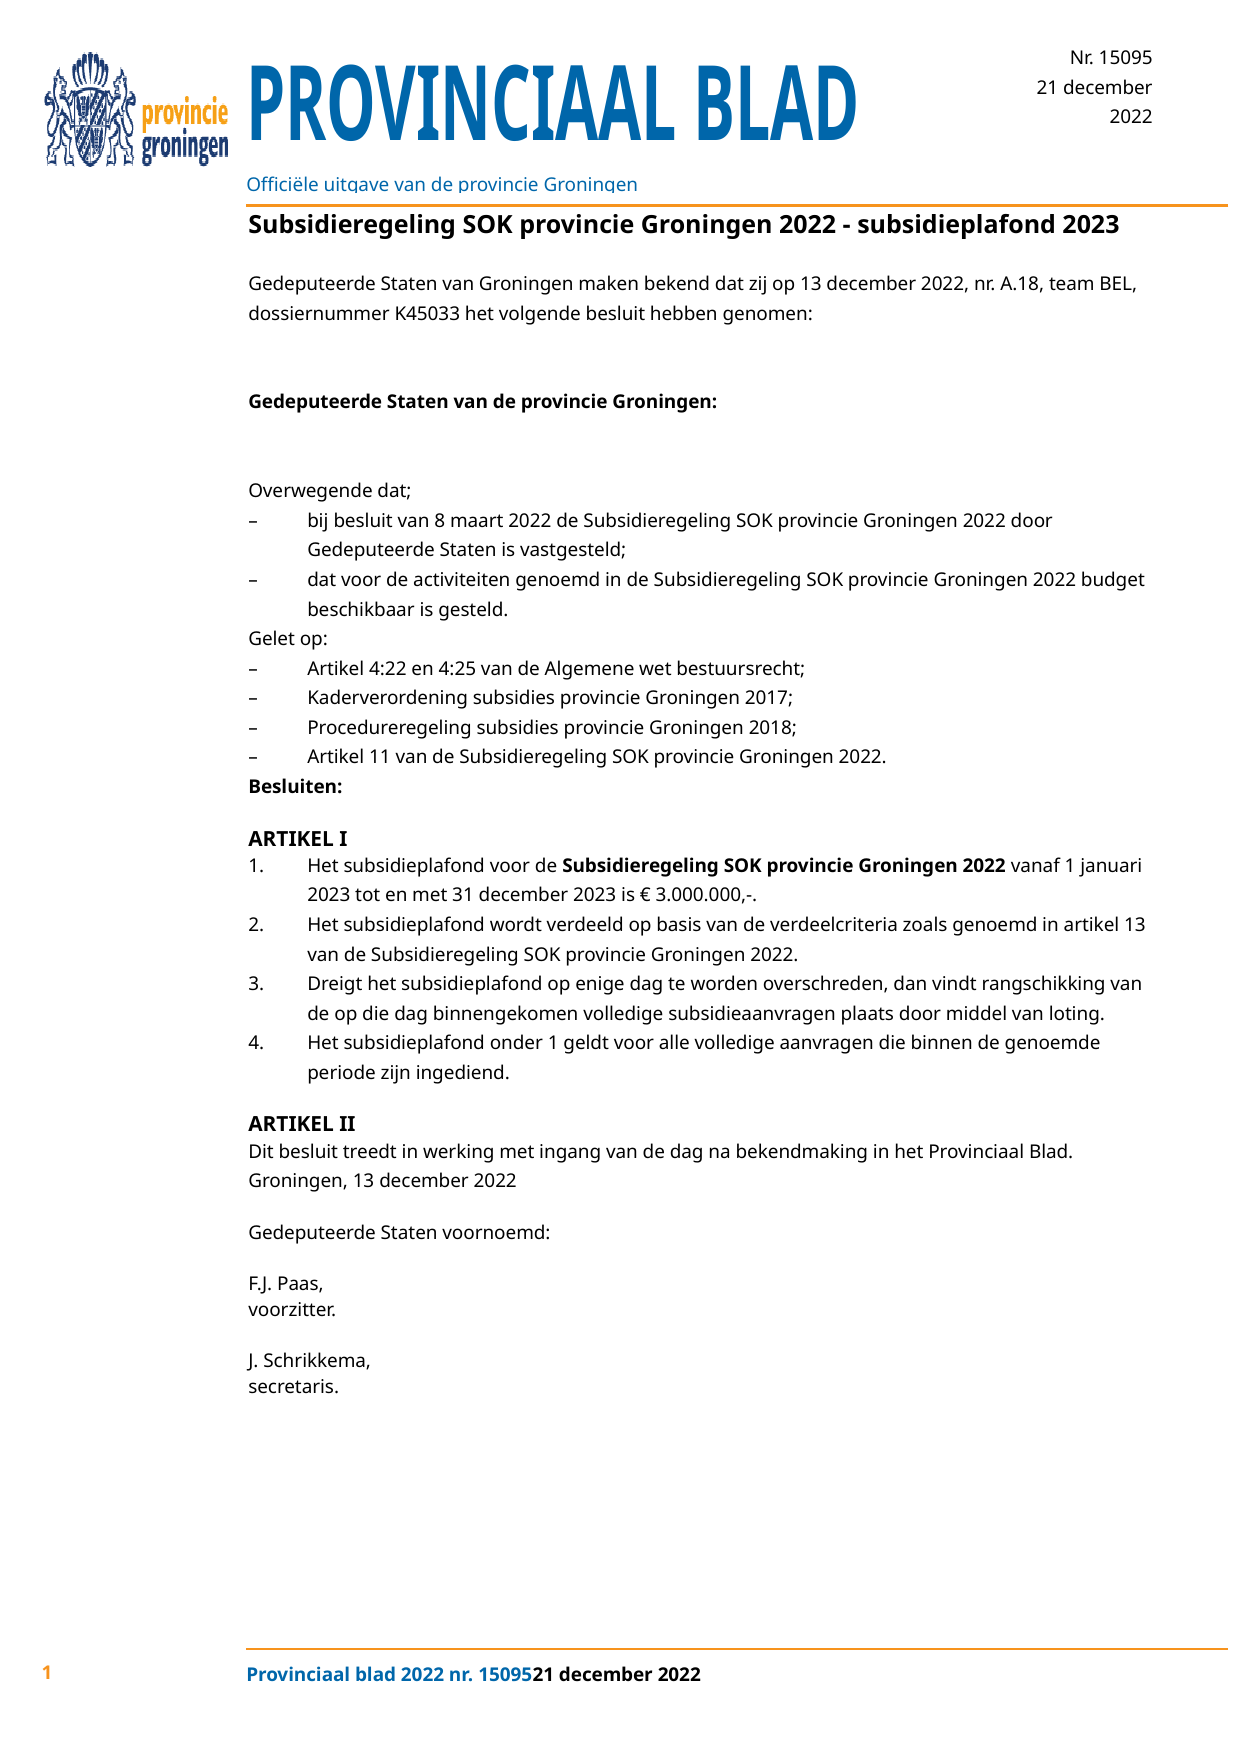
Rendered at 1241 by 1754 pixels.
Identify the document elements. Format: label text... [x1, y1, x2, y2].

text Besluiten: [248, 773, 1152, 799]
text Gedeputeerde Staten voornoemd: [248, 1219, 1152, 1245]
list Het subsidieplafond onder 1 geldt voor alle volledige aanvragen die binnen de genoemde periode zijn ingediend. [248, 1029, 1152, 1085]
list Het subsidieplafond voor de Subsidieregeling SOK provincie Groningen 2022 vanaf 1 januari 2023 tot en met 31 december 2023 is € 3.000.000,-. [248, 852, 1152, 907]
list Kaderverordening subsidies provincie Groningen 2017; [248, 684, 1152, 710]
text Gelet op: [248, 625, 1152, 651]
picture [41, 47, 231, 172]
text Gedeputeerde Staten van Groningen maken bekend dat zij op 13 december 2022, nr. A.18, team BEL, dossiernummer K45033 het volgende besluit hebben genomen: [248, 270, 1152, 326]
text Subsidieregeling SOK provincie Groningen 2022 - subsidieplafond 2023 [248, 207, 1152, 241]
text F.J. Paas, [248, 1271, 1152, 1296]
text ARTIKEL II [248, 1109, 1152, 1138]
list Het subsidieplafond wordt verdeeld op basis van de verdeelcriteria zoals genoemd in artikel 13 van de Subsidieregeling SOK provincie Groningen 2022. [248, 911, 1152, 967]
list bij besluit van 8 maart 2022 de Subsidieregeling SOK provincie Groningen 2022 door Gedeputeerde Staten is vastgesteld; [248, 507, 1152, 562]
text Dit besluit treedt in werking met ingang van de dag na bekendmaking in het Provinciaal Blad. [248, 1138, 1152, 1164]
text voorzitter. [248, 1296, 1152, 1322]
text Groningen, 13 december 2022 [248, 1168, 1152, 1193]
text Gedeputeerde Staten van de provincie Groningen: [248, 389, 1152, 414]
text secretaris. [248, 1373, 1152, 1399]
text J. Schrikkema, [248, 1348, 1152, 1373]
text ARTIKEL I [248, 824, 1152, 852]
list Dreigt het subsidieplafond op enige dag te worden overschreden, dan vindt rangschikking van de op die dag binnengekomen volledige subsidieaanvragen plaats door middel van loting. [248, 970, 1152, 1026]
list Artikel 11 van de Subsidieregeling SOK provincie Groningen 2022. [248, 744, 1152, 769]
list Procedureregeling subsidies provincie Groningen 2018; [248, 714, 1152, 740]
text Overwegende dat; [248, 477, 1152, 503]
list dat voor de activiteiten genoemd in de Subsidieregeling SOK provincie Groningen 2022 budget beschikbaar is gesteld. [248, 566, 1152, 621]
list Artikel 4:22 en 4:25 van de Algemene wet bestuursrecht; [248, 655, 1152, 681]
